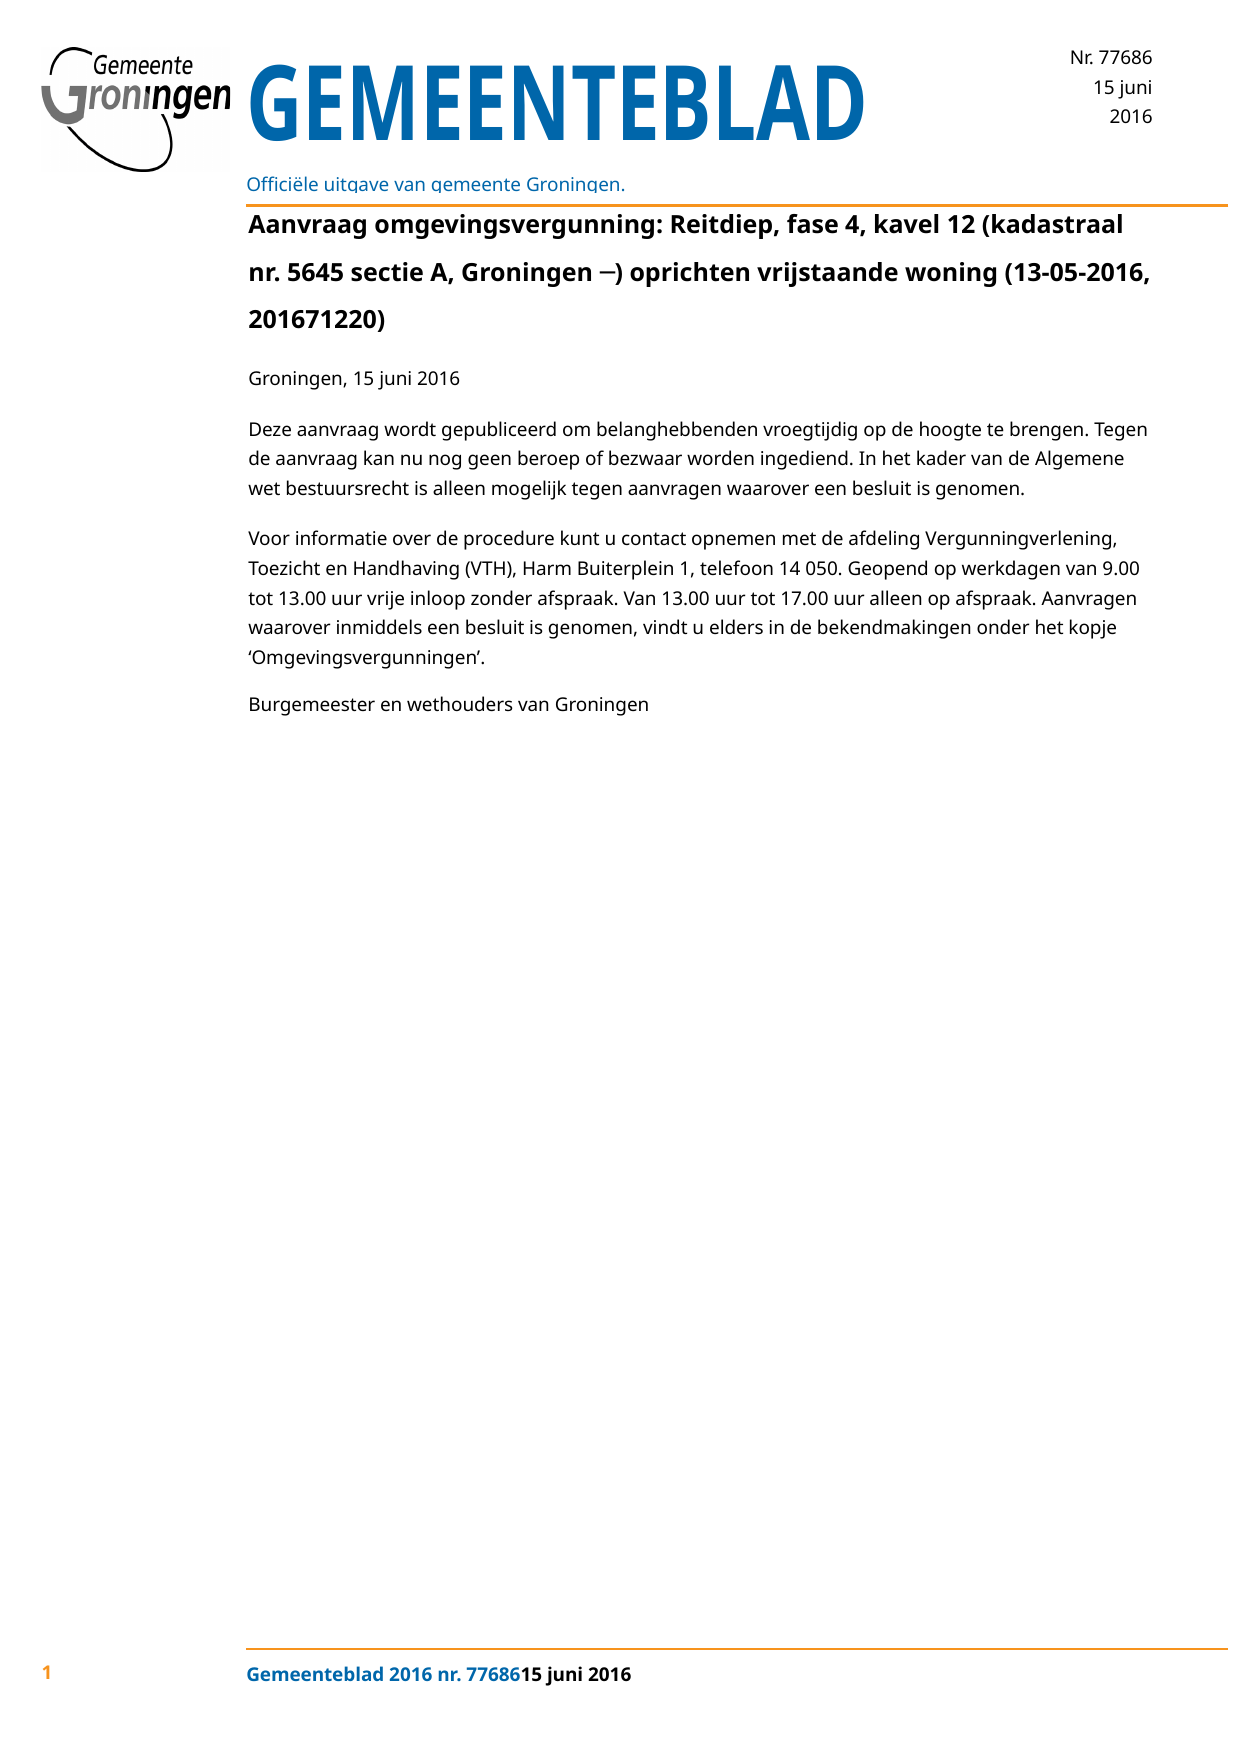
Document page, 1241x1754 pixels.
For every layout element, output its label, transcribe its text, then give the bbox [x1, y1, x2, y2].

picture [41, 47, 231, 172]
text Aanvraag omgevingsvergunning: Reitdiep, fase 4, kavel 12 (kadastraal nr. 5645 sectie A, Groningen ─) oprichten vrijstaande woning (13-05-2016, 201671220) [248, 207, 1152, 336]
text Deze aanvraag wordt gepubliceerd om belanghebbenden vroegtijdig op de hoogte te brengen. Tegen de aanvraag kan nu nog geen beroep of bezwaar worden ingediend. In het kader van de Algemene wet bestuursrecht is alleen mogelijk tegen aanvragen waarover een besluit is genomen. [248, 416, 1152, 501]
text Burgemeester en wethouders van Groningen [248, 692, 1152, 717]
text Voor informatie over de procedure kunt u contact opnemen met de afdeling Vergunningverlening, Toezicht en Handhaving (VTH), Harm Buiterplein 1, telefoon 14 050. Geopend op werkdagen van 9.00 tot 13.00 uur vrije inloop zonder afspraak. Van 13.00 uur tot 17.00 uur alleen op afspraak. Aanvragen waarover inmiddels een besluit is genomen, vindt u elders in de bekendmakingen onder het kopje ‘Omgevingsvergunningen’. [248, 526, 1152, 669]
text Groningen, 15 juni 2016 [248, 366, 1152, 391]
